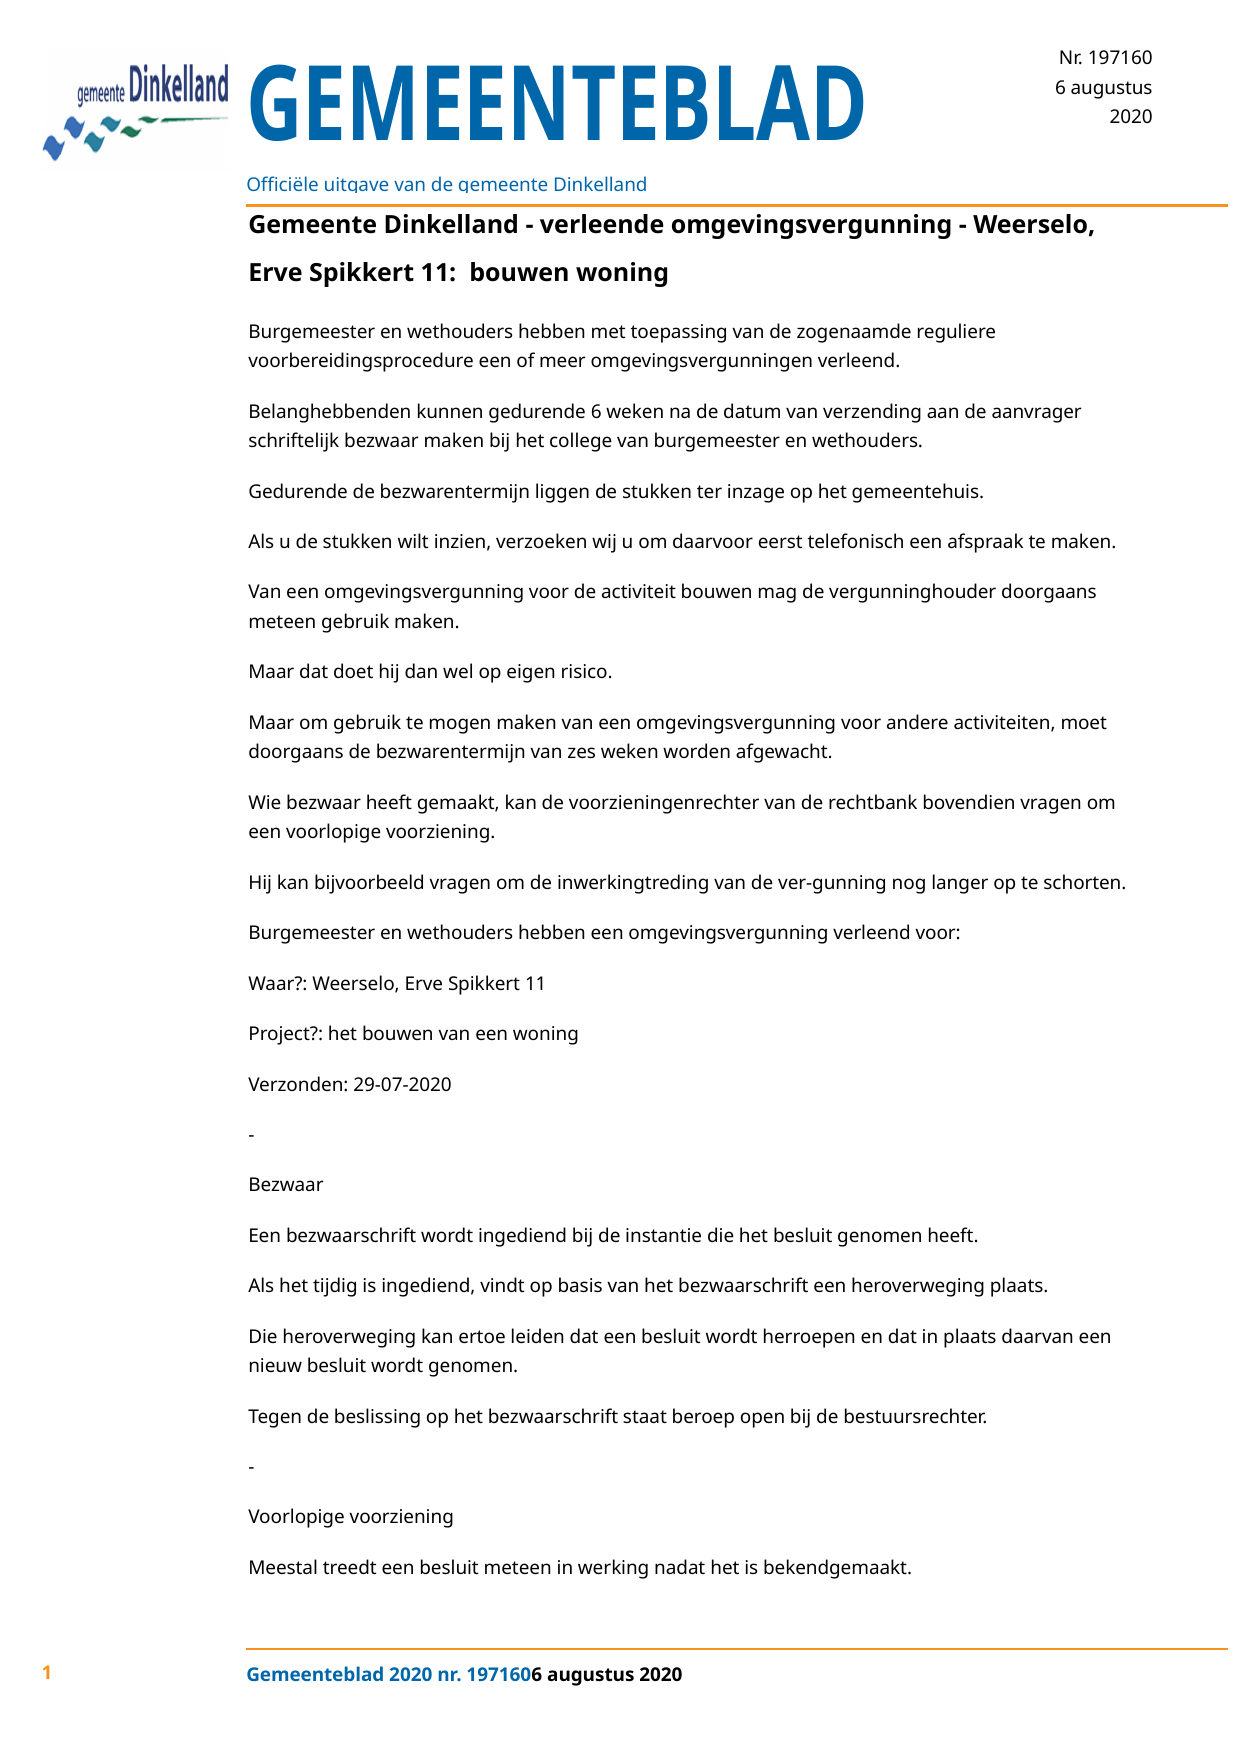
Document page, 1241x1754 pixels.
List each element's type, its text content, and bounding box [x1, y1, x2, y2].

text Een bezwaarschrift wordt ingediend bij de instantie die het besluit genomen heeft. [248, 1222, 1152, 1248]
text Bezwaar [248, 1172, 1152, 1197]
text Maar dat doet hij dan wel op eigen risico. [248, 659, 1152, 684]
text Gedurende de bezwarentermijn liggen de stukken ter inzage op het gemeentehuis. [248, 478, 1152, 504]
text Hij kan bijvoorbeeld vragen om de inwerkingtreding van de ver-gunning nog langer op te schorten. [248, 869, 1152, 895]
text Verzonden: 29-07-2020 [248, 1071, 1152, 1097]
text Als het tijdig is ingediend, vindt op basis van het bezwaarschrift een heroverweging plaats. [248, 1272, 1152, 1298]
text Maar om gebruik te mogen maken van een omgevingsvergunning voor andere activiteiten, moet doorgaans de bezwarentermijn van zes weken worden afgewacht. [248, 709, 1152, 764]
text Als u de stukken wilt inzien, verzoeken wij u om daarvoor eerst telefonisch een afspraak te maken. [248, 528, 1152, 554]
text Project?: het bouwen van een woning [248, 1020, 1152, 1046]
text Gemeente Dinkelland - verleende omgevingsvergunning - Weerselo, Erve Spikkert 11: bouwen woning [248, 207, 1152, 288]
text Waar?: Weerselo, Erve Spikkert 11 [248, 970, 1152, 996]
text - [248, 1121, 1152, 1147]
text Meestal treedt een besluit meteen in werking nadat het is bekendgemaakt. [248, 1554, 1152, 1580]
text Tegen de beslissing op het bezwaarschrift staat beroep open bij de bestuursrechter. [248, 1403, 1152, 1429]
text Belanghebbenden kunnen gedurende 6 weken na de datum van verzending aan de aanvrager schriftelijk bezwaar maken bij het college van burgemeester en wethouders. [248, 398, 1152, 453]
text Burgemeester en wethouders hebben met toepassing van de zogenaamde reguliere voorbereidingsprocedure een of meer omgevingsvergunningen verleend. [248, 318, 1152, 373]
text Wie bezwaar heeft gemaakt, kan de voorzieningenrechter van de rechtbank bovendien vragen om een voorlopige voorziening. [248, 789, 1152, 844]
text - [248, 1453, 1152, 1479]
text Die heroverweging kan ertoe leiden dat een besluit wordt herroepen en dat in plaats daarvan een nieuw besluit wordt genomen. [248, 1323, 1152, 1378]
text Van een omgevingsvergunning voor de activiteit bouwen mag de vergunninghouder doorgaans meteen gebruik maken. [248, 579, 1152, 634]
text Burgemeester en wethouders hebben een omgevingsvergunning verleend voor: [248, 919, 1152, 945]
text Voorlopige voorziening [248, 1504, 1152, 1529]
picture [41, 47, 231, 172]
